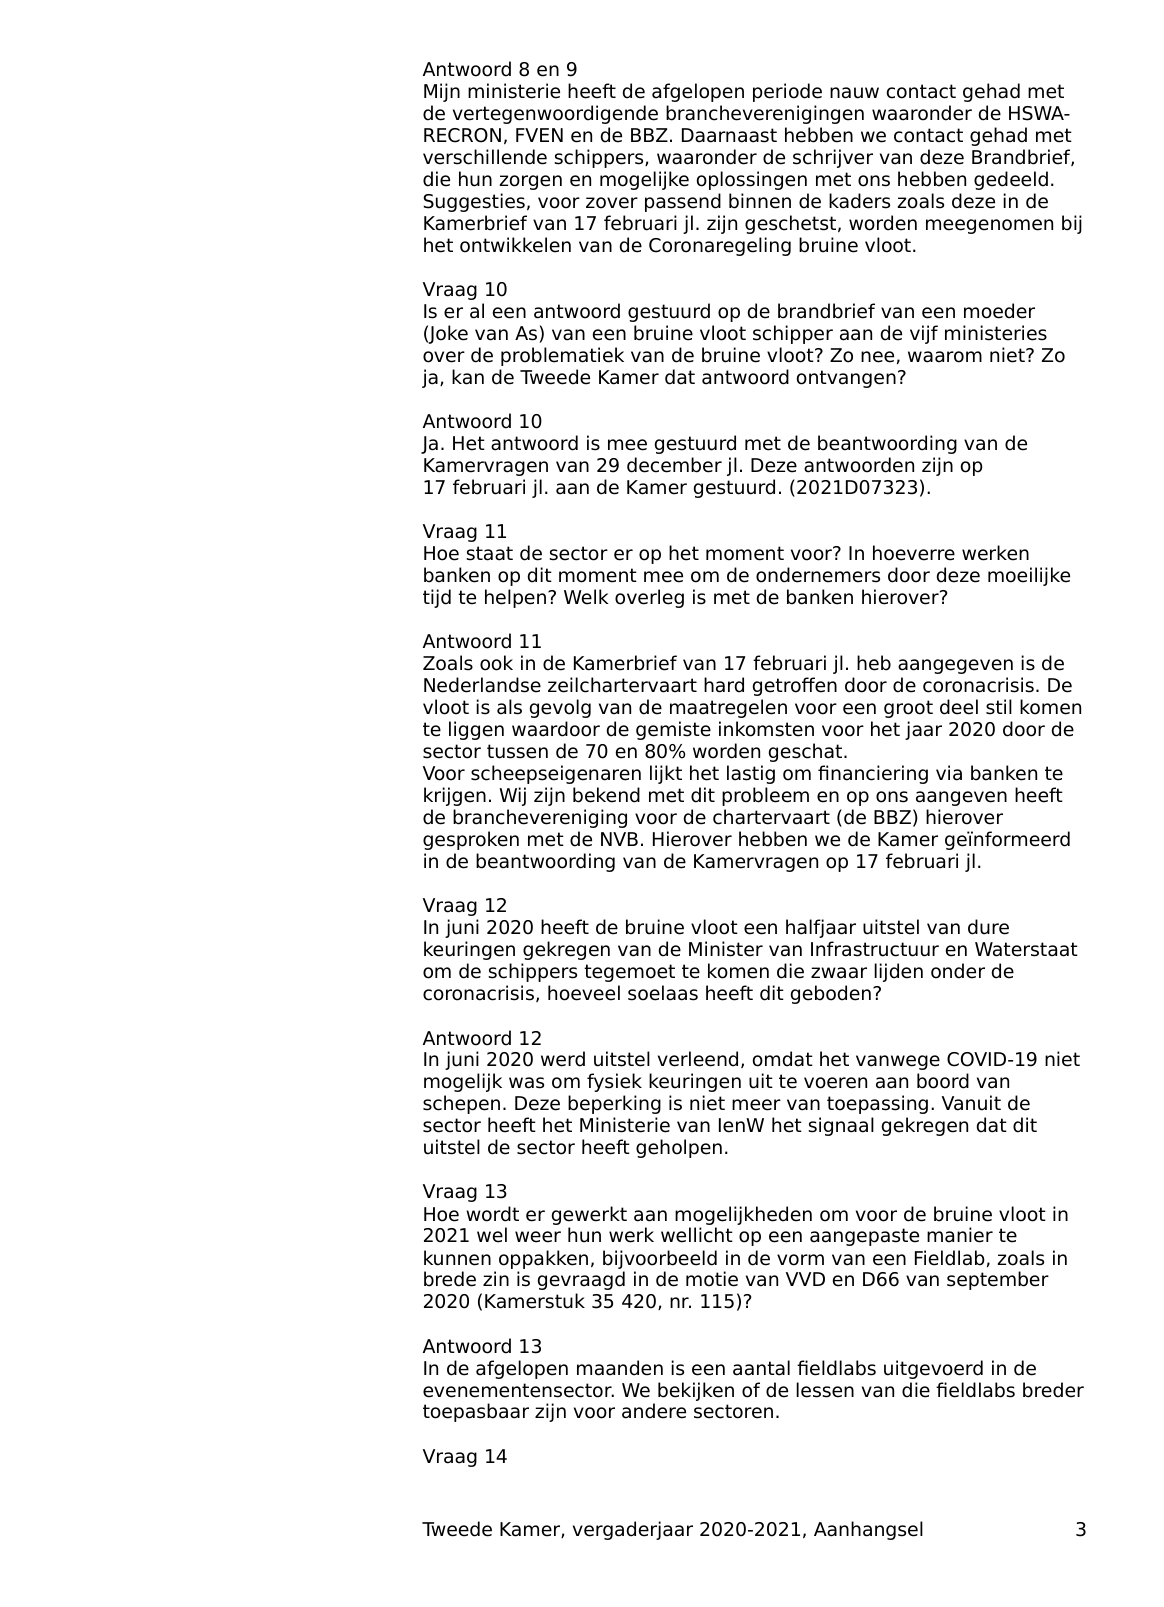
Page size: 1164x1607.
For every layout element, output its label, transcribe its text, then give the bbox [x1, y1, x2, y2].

text Is er al een antwoord gestuurd op de brandbrief van een moeder (Joke van As) van een bruine vloot schipper aan de vijf ministeries over de problematiek van de bruine vloot? Zo nee, waarom niet? Zo ja, kan de Tweede Kamer dat antwoord ontvangen? [422, 301, 1087, 389]
text Mijn ministerie heeft de afgelopen periode nauw contact gehad met de vertegenwoordigende brancheverenigingen waaronder de HSWA-RECRON, FVEN en de BBZ. Daarnaast hebben we contact gehad met verschillende schippers, waaronder de schrijver van deze Brandbrief, die hun zorgen en mogelijke oplossingen met ons hebben gedeeld. Suggesties, voor zover passend binnen de kaders zoals deze in de Kamerbrief van 17 februari jl. zijn geschetst, worden meegenomen bij het ontwikkelen van de Coronaregeling bruine vloot. [422, 81, 1087, 257]
text Antwoord 10 [422, 411, 1087, 433]
text In juni 2020 werd uitstel verleend, omdat het vanwege COVID-19 niet mogelijk was om fysiek keuringen uit te voeren aan boord van schepen. Deze beperking is niet meer van toepassing. Vanuit de sector heeft het Ministerie van IenW het signaal gekregen dat dit uitstel de sector heeft geholpen. [422, 1049, 1087, 1159]
text Antwoord 8 en 9 [422, 59, 1087, 81]
text Hoe staat de sector er op het moment voor? In hoeverre werken banken op dit moment mee om de ondernemers door deze moeilijke tijd te helpen? Welk overleg is met de banken hierover? [422, 543, 1087, 609]
text Antwoord 12 [422, 1027, 1087, 1049]
text Ja. Het antwoord is mee gestuurd met de beantwoording van de Kamervragen van 29 december jl. Deze antwoorden zijn op 17 februari jl. aan de Kamer gestuurd. (2021D07323). [422, 433, 1087, 499]
text In juni 2020 heeft de bruine vloot een halfjaar uitstel van dure keuringen gekregen van de Minister van Infrastructuur en Waterstaat om de schippers tegemoet te komen die zwaar lijden onder de coronacrisis, hoeveel soelaas heeft dit geboden? [422, 917, 1087, 1005]
text Vraag 11 [422, 521, 1087, 543]
text Antwoord 11 [422, 631, 1087, 653]
text Antwoord 13 [422, 1336, 1087, 1357]
text Hoe wordt er gewerkt aan mogelijkheden om voor de bruine vloot in 2021 wel weer hun werk wellicht op een aangepaste manier te kunnen oppakken, bijvoorbeeld in de vorm van een Fieldlab, zoals in brede zin is gevraagd in de motie van VVD en D66 van september 2020 (Kamerstuk 35 420, nr. 115)? [422, 1203, 1087, 1313]
text Vraag 14 [422, 1446, 1087, 1468]
text Vraag 13 [422, 1181, 1087, 1203]
text In de afgelopen maanden is een aantal fieldlabs uitgevoerd in de evenementensector. We bekijken of de lessen van die fieldlabs breder toepasbaar zijn voor andere sectoren. [422, 1357, 1087, 1423]
text Zoals ook in de Kamerbrief van 17 februari jl. heb aangegeven is de Nederlandse zeilchartervaart hard getroffen door de coronacrisis. De vloot is als gevolg van de maatregelen voor een groot deel stil komen te liggen waardoor de gemiste inkomsten voor het jaar 2020 door de sector tussen de 70 en 80% worden geschat. [422, 653, 1087, 763]
text Voor scheepseigenaren lijkt het lastig om financiering via banken te krijgen. Wij zijn bekend met dit probleem en op ons aangeven heeft de branchevereniging voor de chartervaart (de BBZ) hierover gesproken met de NVB. Hierover hebben we de Kamer geïnformeerd in de beantwoording van de Kamervragen op 17 februari jl. [422, 763, 1087, 873]
text Vraag 12 [422, 895, 1087, 917]
text Vraag 10 [422, 279, 1087, 301]
